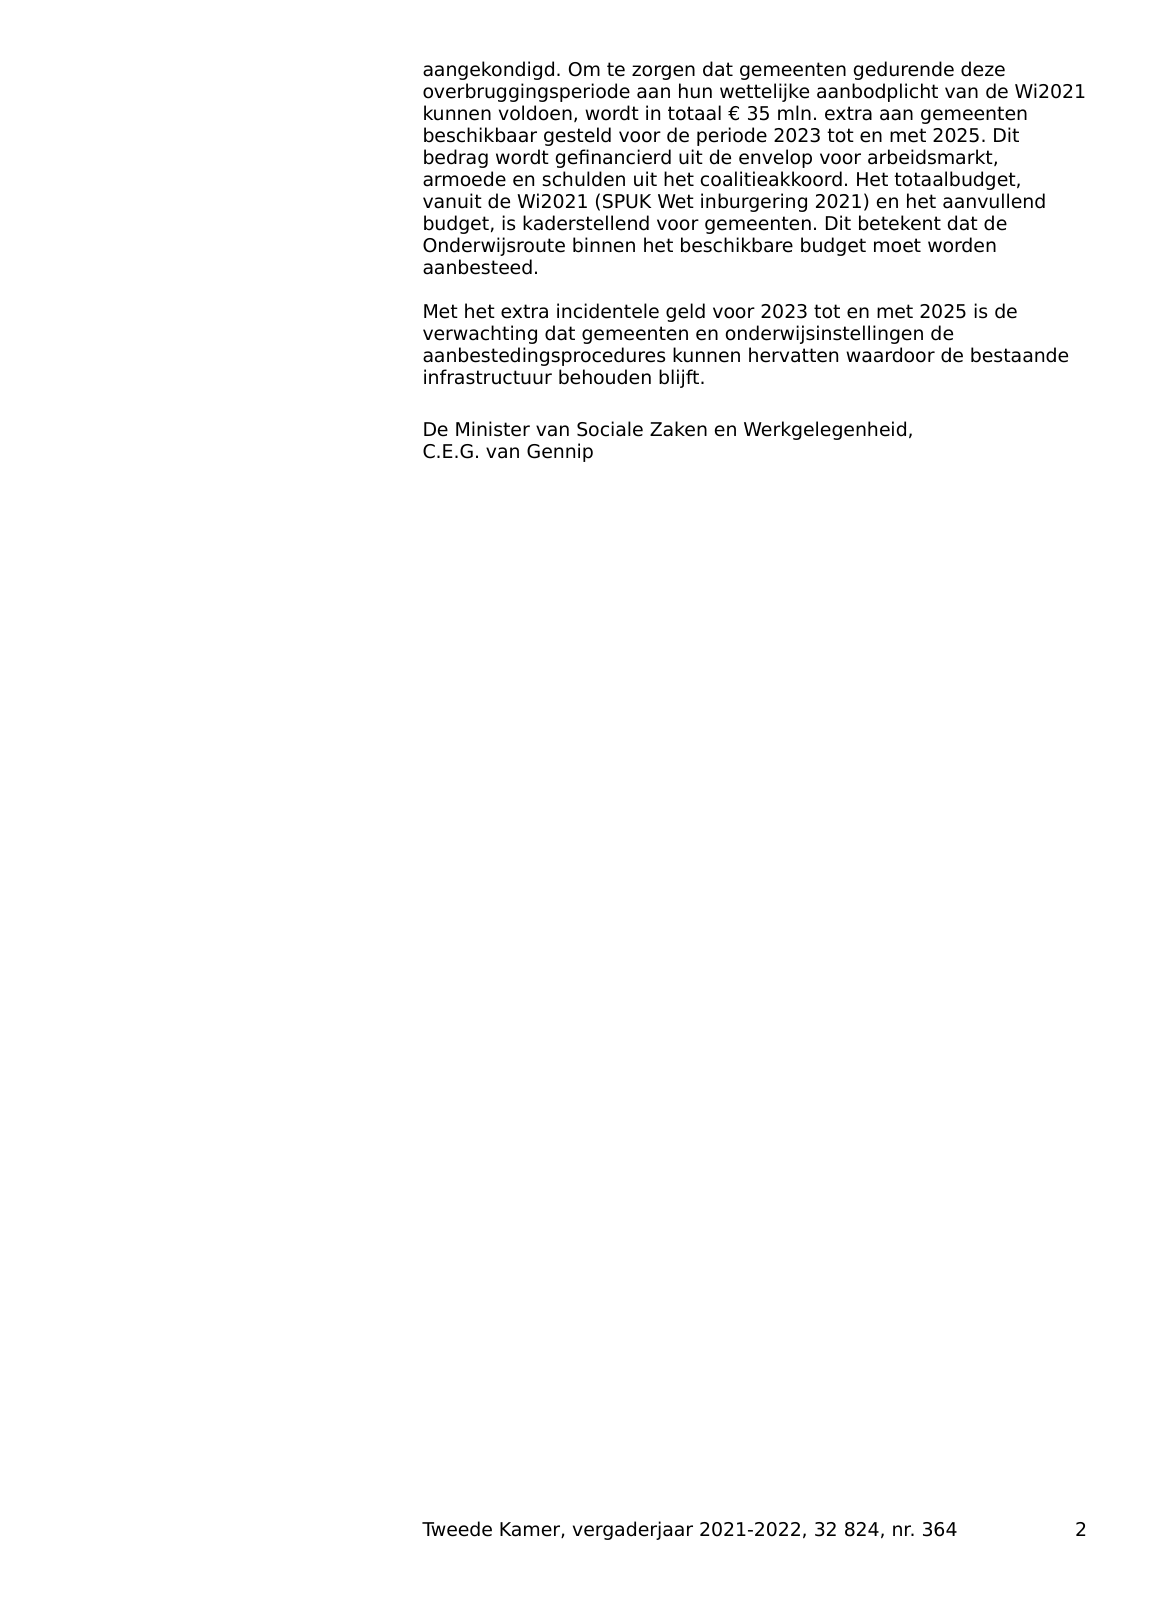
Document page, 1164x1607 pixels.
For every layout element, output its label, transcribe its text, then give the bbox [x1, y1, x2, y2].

text Met het extra incidentele geld voor 2023 tot en met 2025 is de verwachting dat gemeenten en onderwijsinstellingen de aanbestedingsprocedures kunnen hervatten waardoor de bestaande infrastructuur behouden blijft. [422, 301, 1087, 389]
text De Minister van Sociale Zaken en Werkgelegenheid, C.E.G. van Gennip [422, 419, 1087, 463]
text aangekondigd. Om te zorgen dat gemeenten gedurende deze overbruggingsperiode aan hun wettelijke aanbodplicht van de Wi2021 kunnen voldoen, wordt in totaal € 35 mln. extra aan gemeenten beschikbaar gesteld voor de periode 2023 tot en met 2025. Dit bedrag wordt gefinancierd uit de envelop voor arbeidsmarkt, armoede en schulden uit het coalitieakkoord. Het totaalbudget, vanuit de Wi2021 (SPUK Wet inburgering 2021) en het aanvullend budget, is kaderstellend voor gemeenten. Dit betekent dat de Onderwijsroute binnen het beschikbare budget moet worden aanbesteed. [422, 59, 1087, 279]
